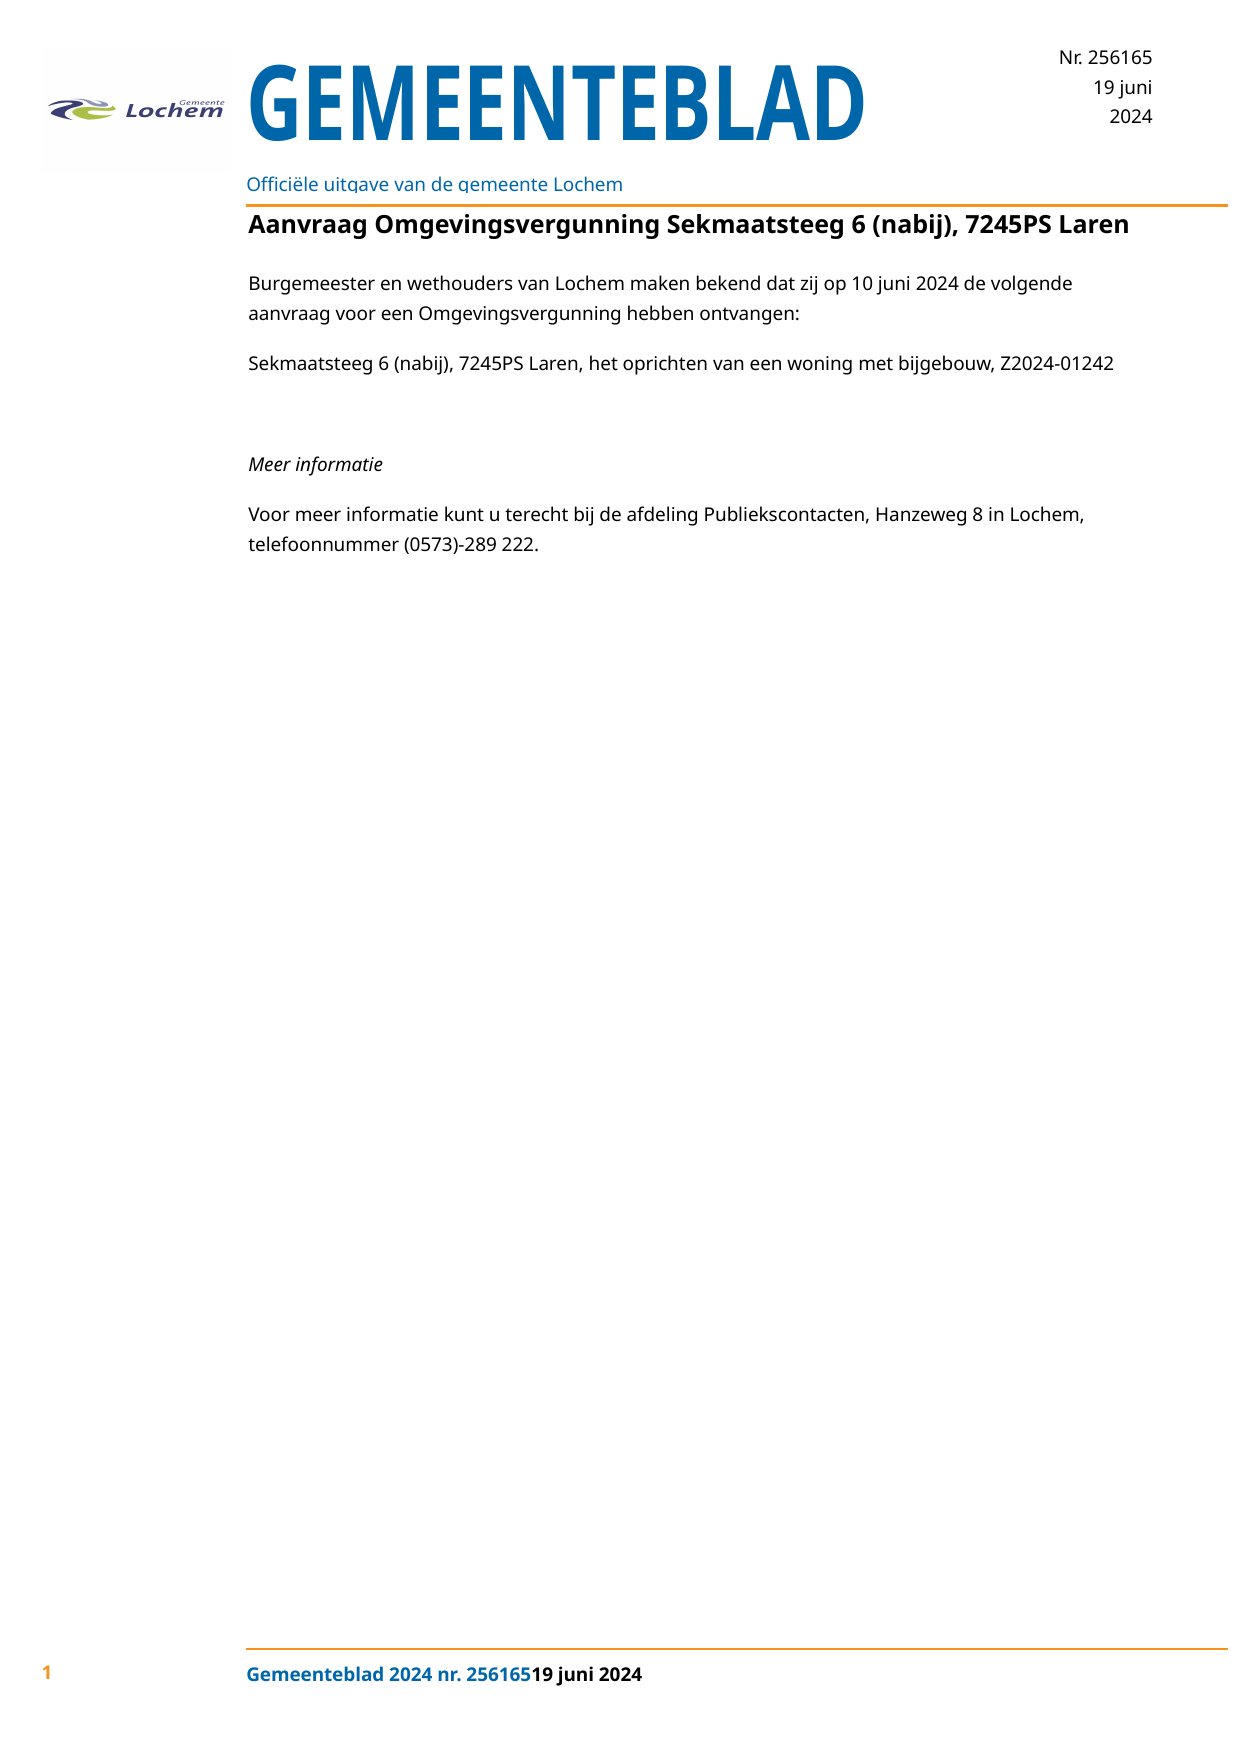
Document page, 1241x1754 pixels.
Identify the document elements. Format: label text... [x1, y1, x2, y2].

text Sekmaatsteeg 6 (nabij), 7245PS Laren, het oprichten van een woning met bijgebouw, Z2024-01242 [248, 350, 1152, 376]
text Aanvraag Omgevingsvergunning Sekmaatsteeg 6 (nabij), 7245PS Laren [248, 207, 1152, 241]
text Voor meer informatie kunt u terecht bij de afdeling Publiekscontacten, Hanzeweg 8 in Lochem, telefoonnummer (0573)-289 222. [248, 502, 1152, 557]
picture [41, 47, 231, 172]
text Burgemeester en wethouders van Lochem maken bekend dat zij op 10 juni 2024 de volgende aanvraag voor een Omgevingsvergunning hebben ontvangen: [248, 270, 1152, 326]
text Meer informatie [248, 451, 1152, 477]
